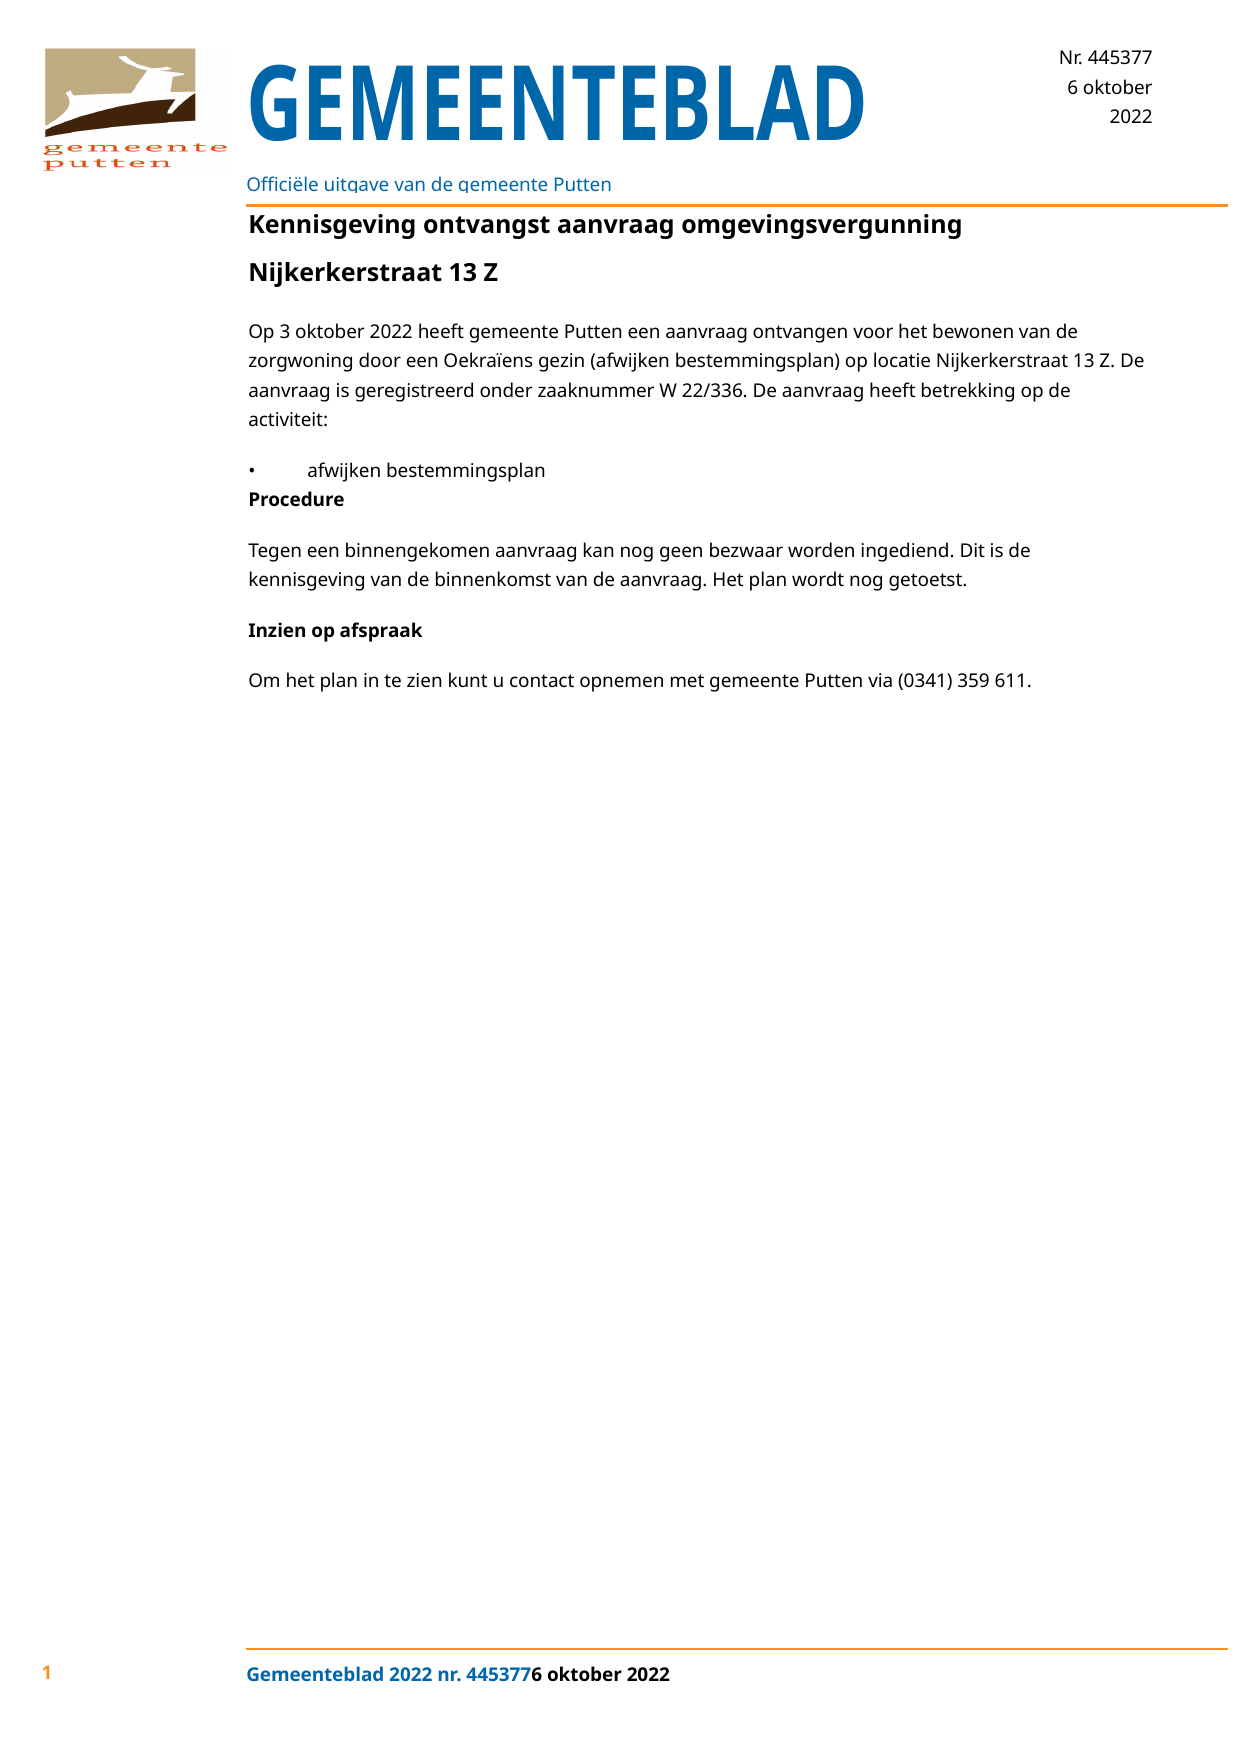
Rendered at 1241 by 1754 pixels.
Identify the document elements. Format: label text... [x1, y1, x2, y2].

list afwijken bestemmingsplan [248, 457, 1152, 483]
text Inzien op afspraak [248, 617, 1152, 643]
text Op 3 oktober 2022 heeft gemeente Putten een aanvraag ontvangen voor het bewonen van de zorgwoning door een Oekraïens gezin (afwijken bestemmingsplan) op locatie Nijkerkerstraat 13 Z. De aanvraag is geregistreerd onder zaaknummer W 22/336. De aanvraag heeft betrekking op de activiteit: [248, 318, 1152, 432]
text Tegen een binnengekomen aanvraag kan nog geen bezwaar worden ingediend. Dit is de kennisgeving van de binnenkomst van de aanvraag. Het plan wordt nog getoetst. [248, 537, 1152, 592]
text Procedure [248, 487, 1152, 512]
text Om het plan in te zien kunt u contact opnemen met gemeente Putten via (0341) 359 611. [248, 667, 1152, 693]
text Kennisgeving ontvangst aanvraag omgevingsvergunning Nijkerkerstraat 13 Z [248, 207, 1152, 288]
picture [41, 47, 231, 172]
